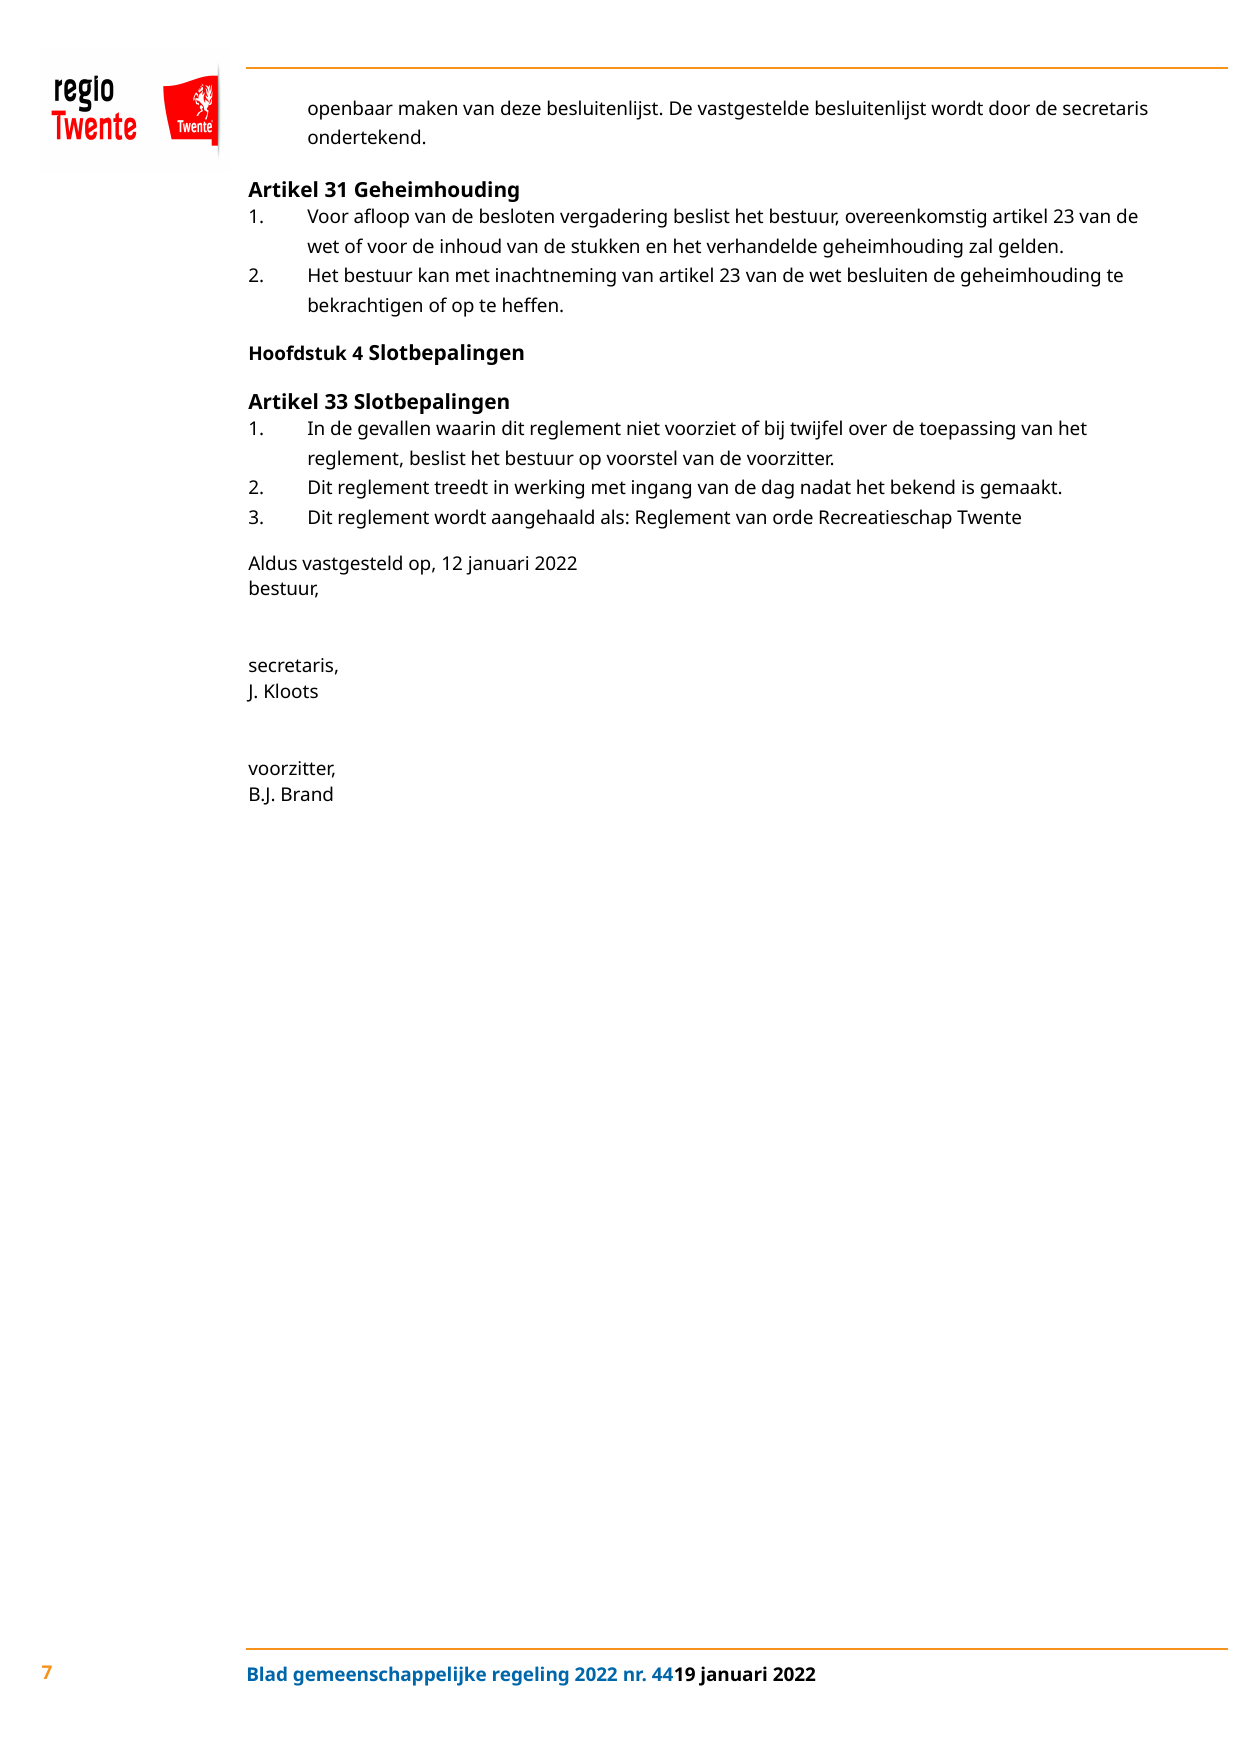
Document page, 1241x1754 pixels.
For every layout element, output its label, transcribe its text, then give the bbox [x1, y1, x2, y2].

text Artikel 33 Slotbepalingen [248, 387, 1152, 415]
list Dit reglement treedt in werking met ingang van de dag nadat het bekend is gemaakt. [248, 474, 1152, 500]
text Aldus vastgesteld op, 12 januari 2022 [248, 550, 1152, 575]
text voorzitter, [248, 756, 1152, 781]
text bestuur, [248, 575, 1152, 601]
picture [41, 47, 231, 172]
list Dit reglement wordt aangehaald als: Reglement van orde Recreatieschap Twente [248, 504, 1152, 530]
list Voor afloop van de besloten vergadering beslist het bestuur, overeenkomstig artikel 23 van de wet of voor de inhoud van de stukken en het verhandelde geheimhouding zal gelden. [248, 203, 1152, 258]
list openbaar maken van deze besluitenlijst. De vastgestelde besluitenlijst wordt door de secretaris ondertekend. [248, 95, 1152, 150]
text J. Kloots [248, 678, 1152, 704]
text Artikel 31 Geheimhouding [248, 175, 1152, 203]
text B.J. Brand [248, 781, 1152, 807]
text Hoofdstuk 4 Slotbepalingen [248, 338, 1152, 366]
list In de gevallen waarin dit reglement niet voorziet of bij twijfel over de toepassing van het reglement, beslist het bestuur op voorstel van de voorzitter. [248, 415, 1152, 471]
list Het bestuur kan met inachtneming van artikel 23 van de wet besluiten de geheimhouding te bekrachtigen of op te heffen. [248, 262, 1152, 318]
text secretaris, [248, 653, 1152, 678]
